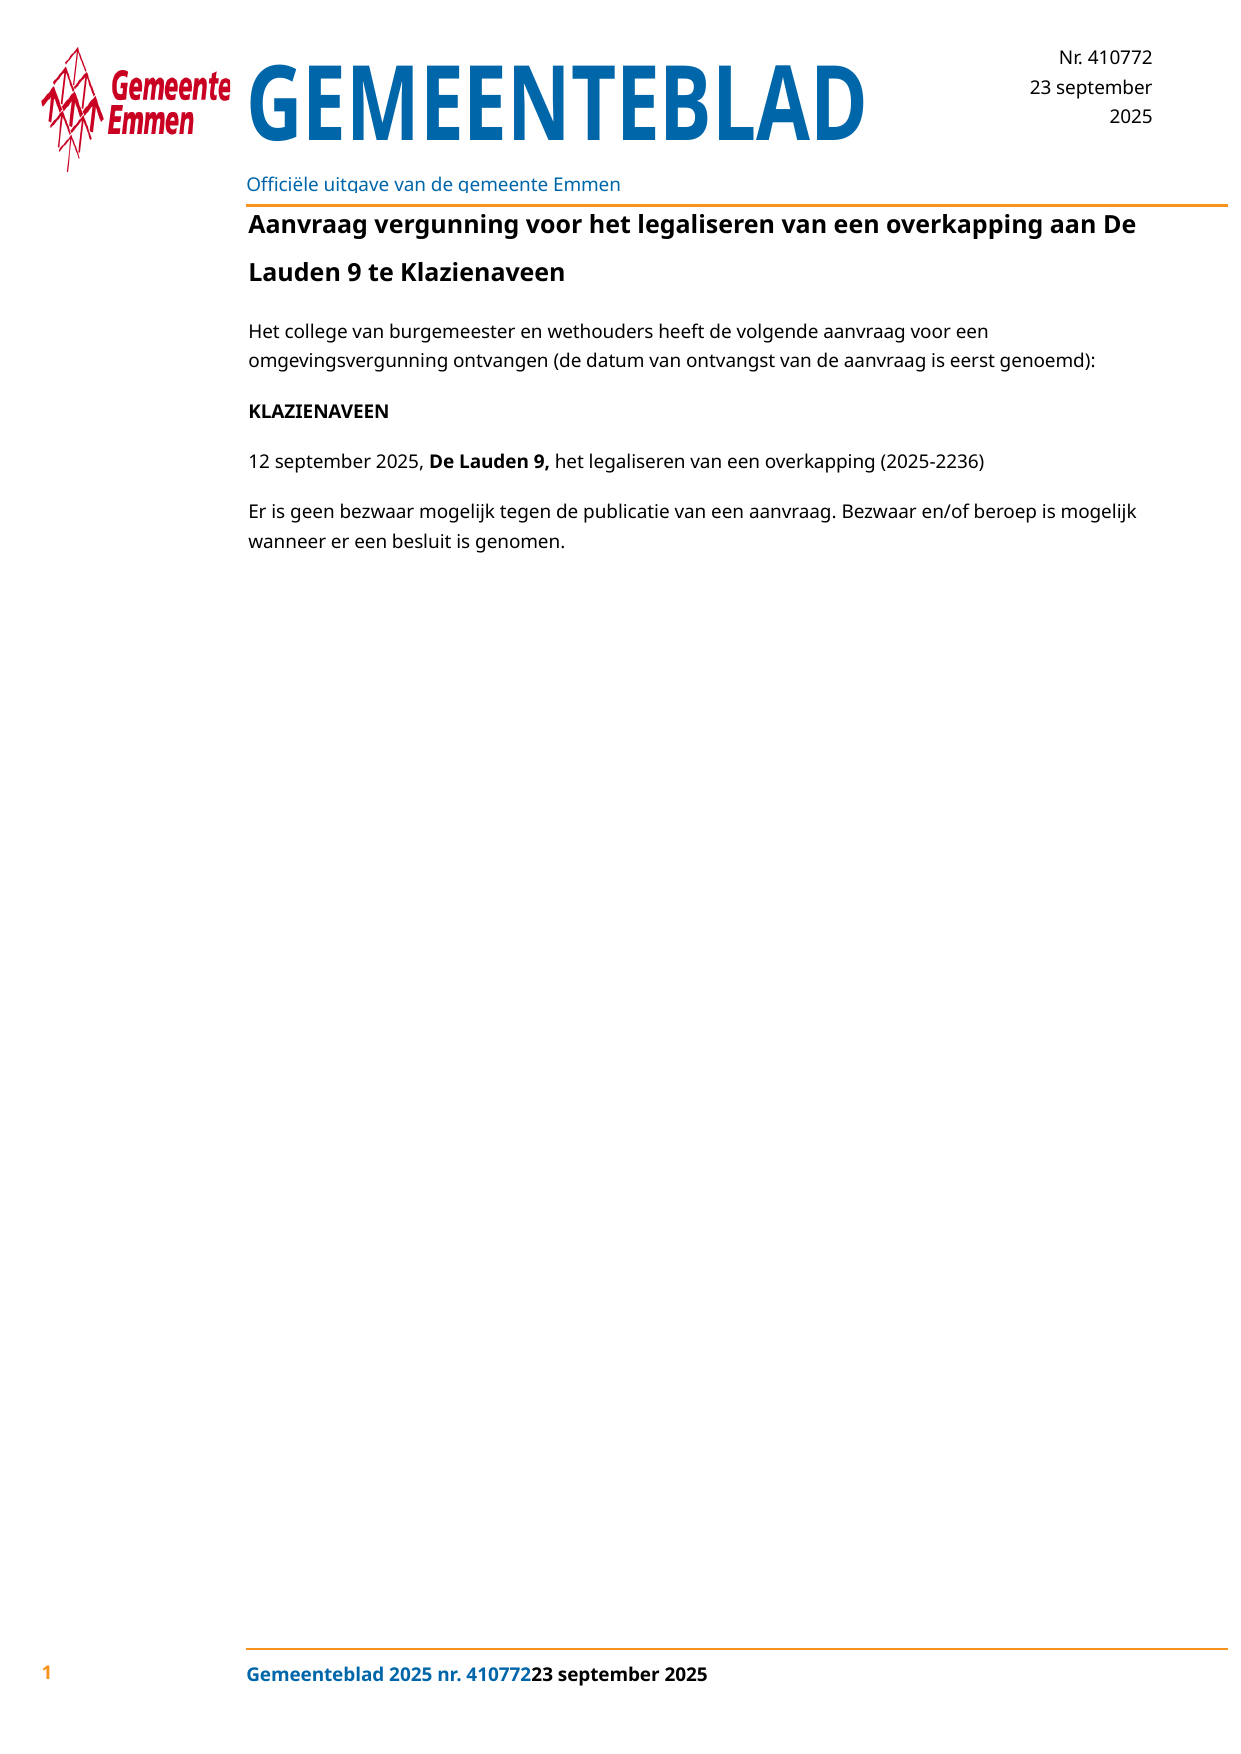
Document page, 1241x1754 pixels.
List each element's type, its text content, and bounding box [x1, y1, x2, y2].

text Het college van burgemeester en wethouders heeft de volgende aanvraag voor een omgevingsvergunning ontvangen (de datum van ontvangst van de aanvraag is eerst genoemd): [248, 318, 1152, 373]
text 12 september 2025, De Lauden 9, het legaliseren van een overkapping (2025-2236) [248, 448, 1152, 474]
picture [41, 47, 231, 172]
text Aanvraag vergunning voor het legaliseren van een overkapping aan De Lauden 9 te Klazienaveen [248, 207, 1152, 288]
text KLAZIENAVEEN [248, 398, 1152, 424]
text Er is geen bezwaar mogelijk tegen de publicatie van een aanvraag. Bezwaar en/of beroep is mogelijk wanneer er een besluit is genomen. [248, 499, 1152, 554]
